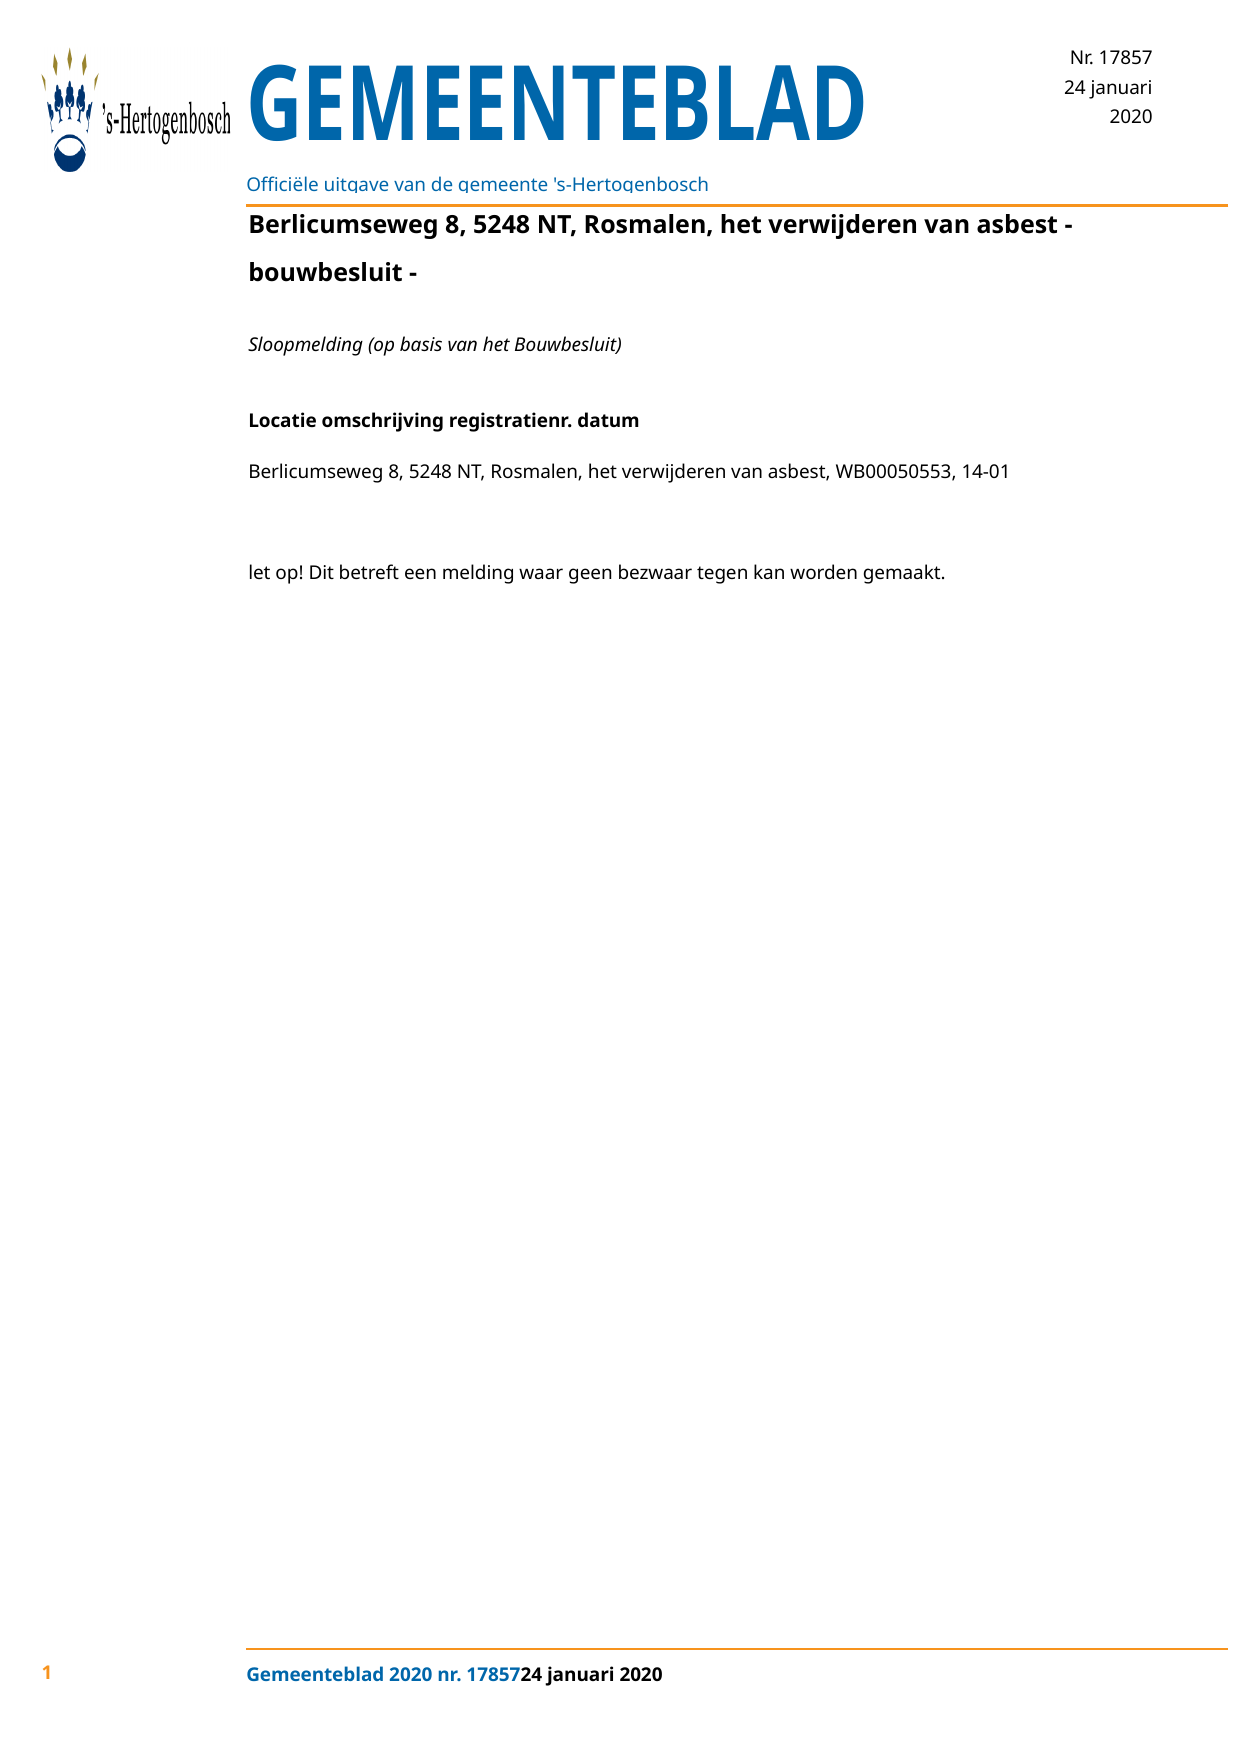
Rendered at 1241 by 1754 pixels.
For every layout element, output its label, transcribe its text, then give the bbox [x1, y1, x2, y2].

text Berlicumseweg 8, 5248 NT, Rosmalen, het verwijderen van asbest, WB00050553, 14-01 [248, 458, 1152, 484]
text Locatie omschrijving registratienr. datum [248, 408, 1152, 433]
text let op! Dit betreft een melding waar geen bezwaar tegen kan worden gemaakt. [248, 559, 1152, 584]
picture [41, 47, 231, 172]
text Berlicumseweg 8, 5248 NT, Rosmalen, het verwijderen van asbest - bouwbesluit - [248, 207, 1152, 288]
text Sloopmelding (op basis van het Bouwbesluit) [248, 331, 1152, 357]
